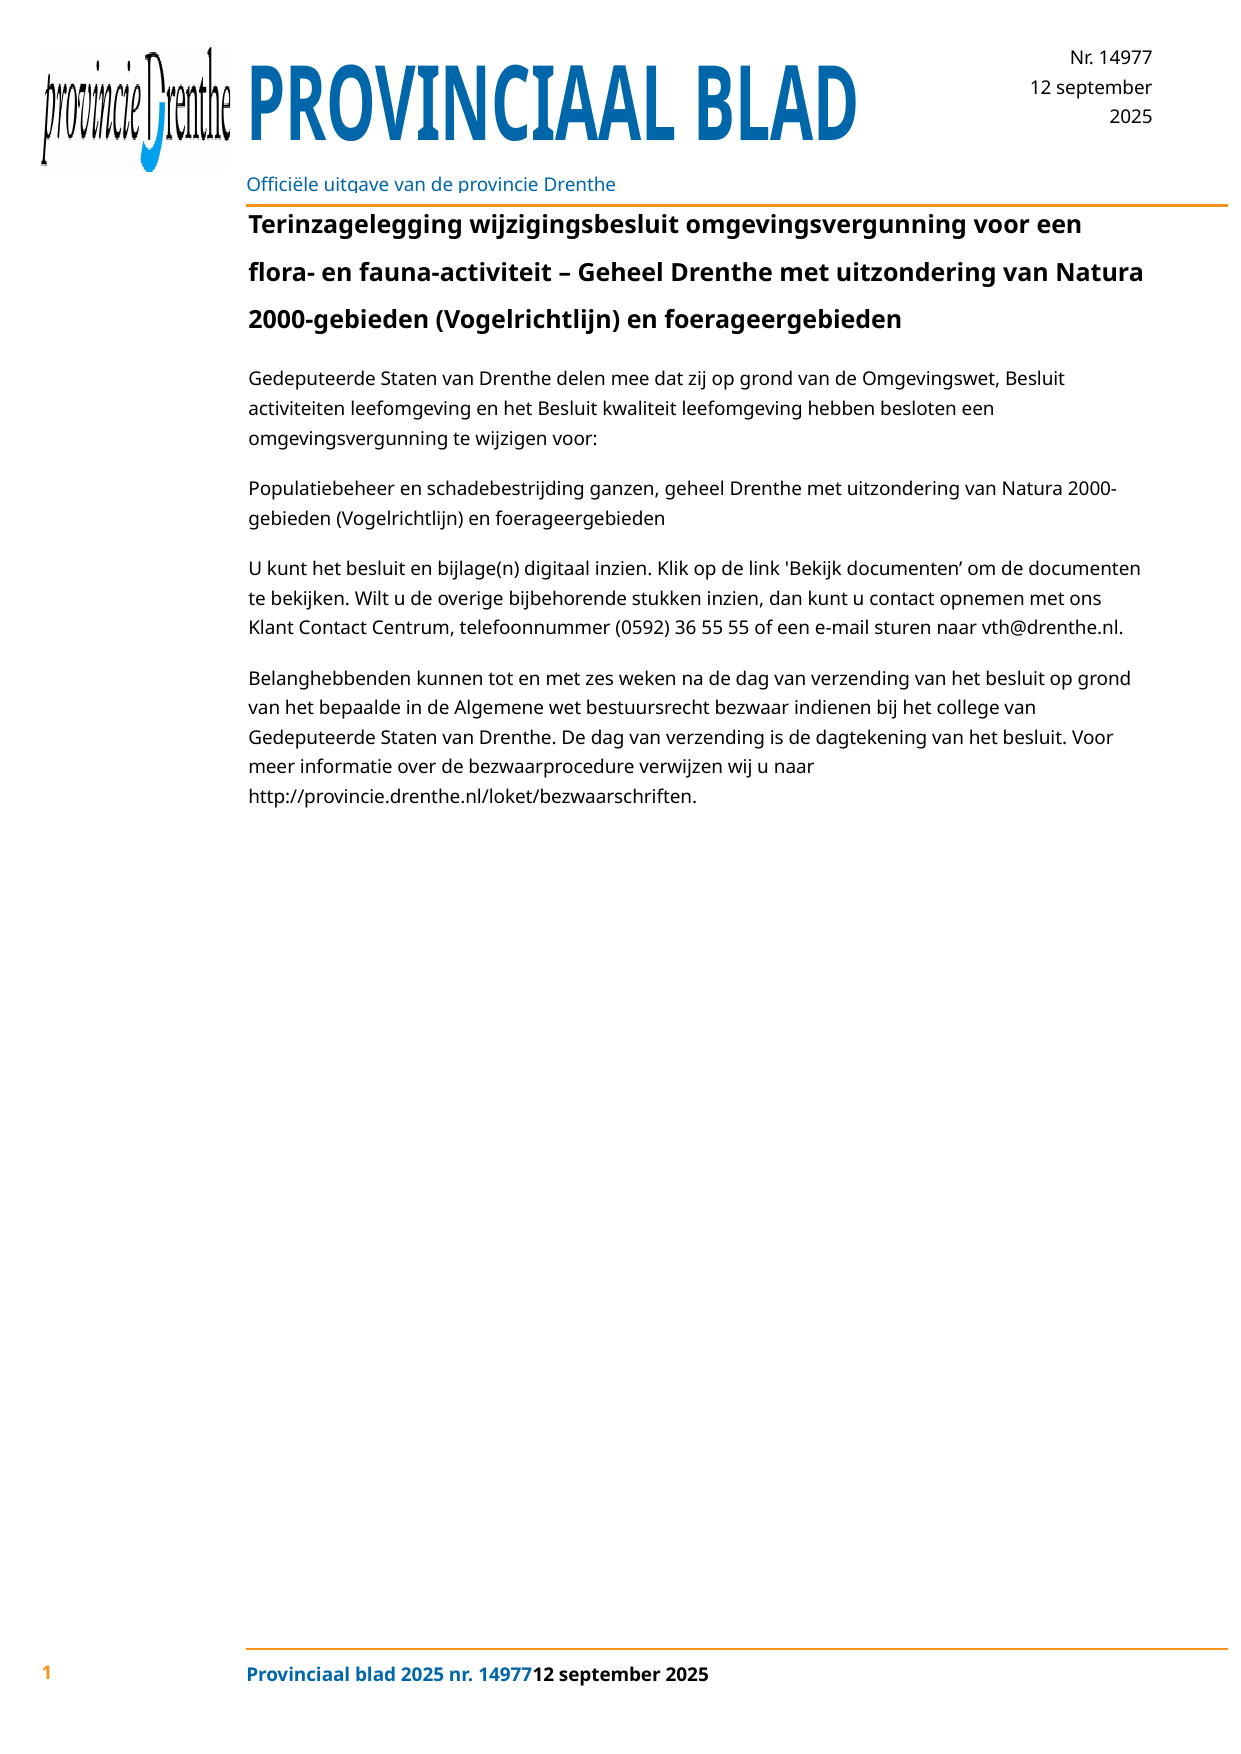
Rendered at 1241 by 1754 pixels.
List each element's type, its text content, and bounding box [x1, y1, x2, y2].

text Terinzagelegging wijzigingsbesluit omgevingsvergunning voor een flora- en fauna-activiteit – Geheel Drenthe met uitzondering van Natura 2000-gebieden (Vogelrichtlijn) en foerageergebieden [248, 207, 1152, 336]
text Gedeputeerde Staten van Drenthe delen mee dat zij op grond van de Omgevingswet, Besluit activiteiten leefomgeving en het Besluit kwaliteit leefomgeving hebben besloten een omgevingsvergunning te wijzigen voor: [248, 366, 1152, 450]
text Populatiebeheer en schadebestrijding ganzen, geheel Drenthe met uitzondering van Natura 2000-gebieden (Vogelrichtlijn) en foerageergebieden [248, 475, 1152, 530]
text U kunt het besluit en bijlage(n) digitaal inzien. Klik op de link 'Bekijk documenten’ om de documenten te bekijken. Wilt u de overige bijbehorende stukken inzien, dan kunt u contact opnemen met ons Klant Contact Centrum, telefoonnummer (0592) 36 55 55 of een e-mail sturen naar vth@drenthe.nl. [248, 555, 1152, 640]
picture [41, 47, 231, 172]
text Belanghebbenden kunnen tot en met zes weken na de dag van verzending van het besluit op grond van het bepaalde in de Algemene wet bestuursrecht bezwaar indienen bij het college van Gedeputeerde Staten van Drenthe. De dag van verzending is de dagtekening van het besluit. Voor meer informatie over de bezwaarprocedure verwijzen wij u naar http://provincie.drenthe.nl/loket/bezwaarschriften. [248, 665, 1152, 809]
